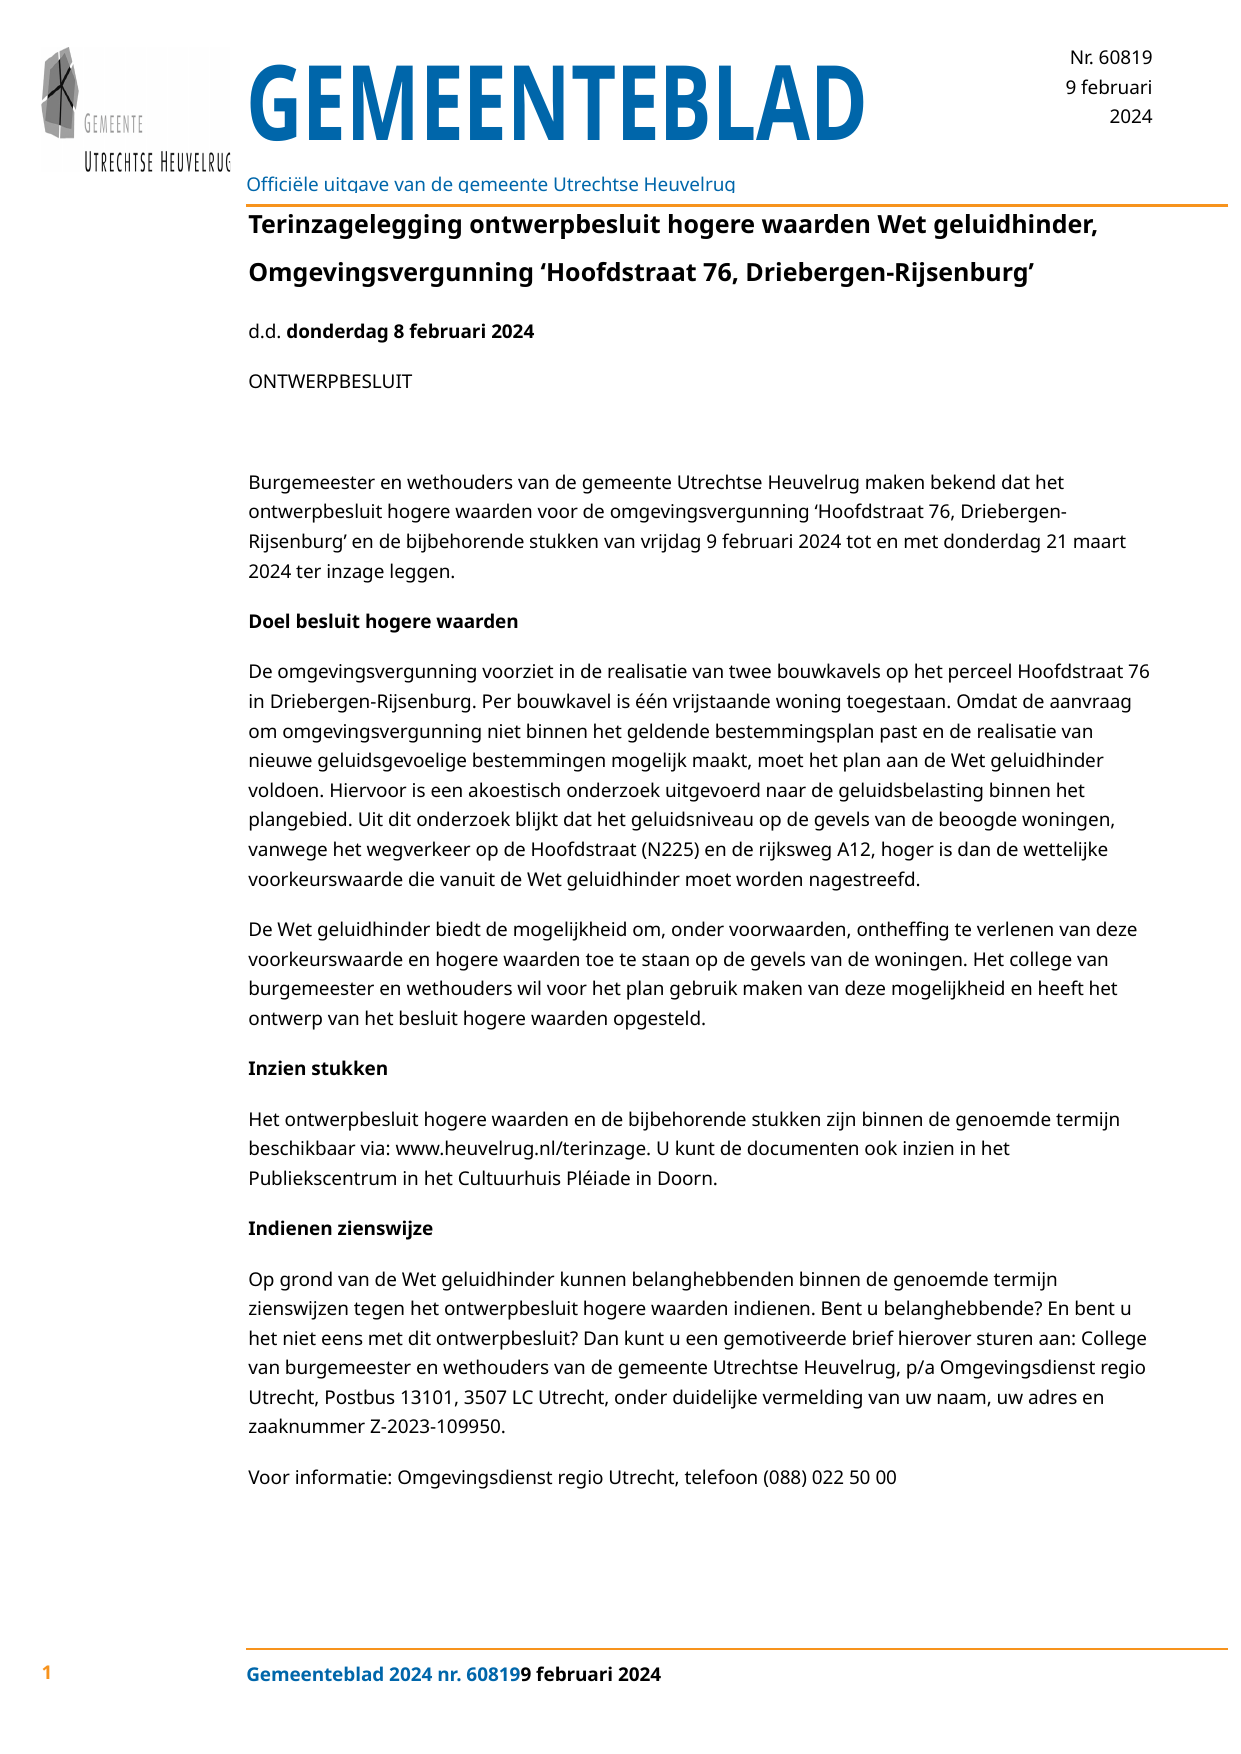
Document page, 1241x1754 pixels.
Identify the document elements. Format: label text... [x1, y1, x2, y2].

text Op grond van de Wet geluidhinder kunnen belanghebbenden binnen de genoemde termijn zienswijzen tegen het ontwerpbesluit hogere waarden indienen. Bent u belanghebbende? En bent u het niet eens met dit ontwerpbesluit? Dan kunt u een gemotiveerde brief hierover sturen aan: College van burgemeester en wethouders van de gemeente Utrechtse Heuvelrug, p/a Omgevingsdienst regio Utrecht, Postbus 13101, 3507 LC Utrecht, onder duidelijke vermelding van uw naam, uw adres en zaaknummer Z-2023-109950. [248, 1266, 1152, 1439]
text Burgemeester en wethouders van de gemeente Utrechtse Heuvelrug maken bekend dat het ontwerpbesluit hogere waarden voor de omgevingsvergunning ‘Hoofdstraat 76, Driebergen-Rijsenburg’ en de bijbehorende stukken van vrijdag 9 februari 2024 tot en met donderdag 21 maart 2024 ter inzage leggen. [248, 469, 1152, 584]
picture [41, 47, 231, 172]
text ONTWERPBESLUIT [248, 368, 1152, 394]
text De Wet geluidhinder biedt de mogelijkheid om, onder voorwaarden, ontheffing te verlenen van deze voorkeurswaarde en hogere waarden toe te staan op de gevels van de woningen. Het college van burgemeester en wethouders wil voor het plan gebruik maken van deze mogelijkheid en heeft het ontwerp van het besluit hogere waarden opgesteld. [248, 916, 1152, 1031]
text Het ontwerpbesluit hogere waarden en de bijbehorende stukken zijn binnen de genoemde termijn beschikbaar via: www.heuvelrug.nl/terinzage. U kunt de documenten ook inzien in het Publiekscentrum in het Cultuurhuis Pléiade in Doorn. [248, 1106, 1152, 1191]
text Doel besluit hogere waarden [248, 608, 1152, 634]
text Indienen zienswijze [248, 1215, 1152, 1241]
text d.d. donderdag 8 februari 2024 [248, 318, 1152, 344]
text Voor informatie: Omgevingsdienst regio Utrecht, telefoon (088) 022 50 00 [248, 1464, 1152, 1490]
text Terinzagelegging ontwerpbesluit hogere waarden Wet geluidhinder, Omgevingsvergunning ‘Hoofdstraat 76, Driebergen-Rijsenburg’ [248, 207, 1152, 288]
text Inzien stukken [248, 1055, 1152, 1081]
text De omgevingsvergunning voorziet in de realisatie van twee bouwkavels op het perceel Hoofdstraat 76 in Driebergen-Rijsenburg. Per bouwkavel is één vrijstaande woning toegestaan. Omdat de aanvraag om omgevingsvergunning niet binnen het geldende bestemmingsplan past en de realisatie van nieuwe geluidsgevoelige bestemmingen mogelijk maakt, moet het plan aan de Wet geluidhinder voldoen. Hiervoor is een akoestisch onderzoek uitgevoerd naar de geluidsbelasting binnen het plangebied. Uit dit onderzoek blijkt dat het geluidsniveau op de gevels van de beoogde woningen, vanwege het wegverkeer op de Hoofdstraat (N225) en de rijksweg A12, hoger is dan de wettelijke voorkeurswaarde die vanuit de Wet geluidhinder moet worden nagestreefd. [248, 659, 1152, 892]
